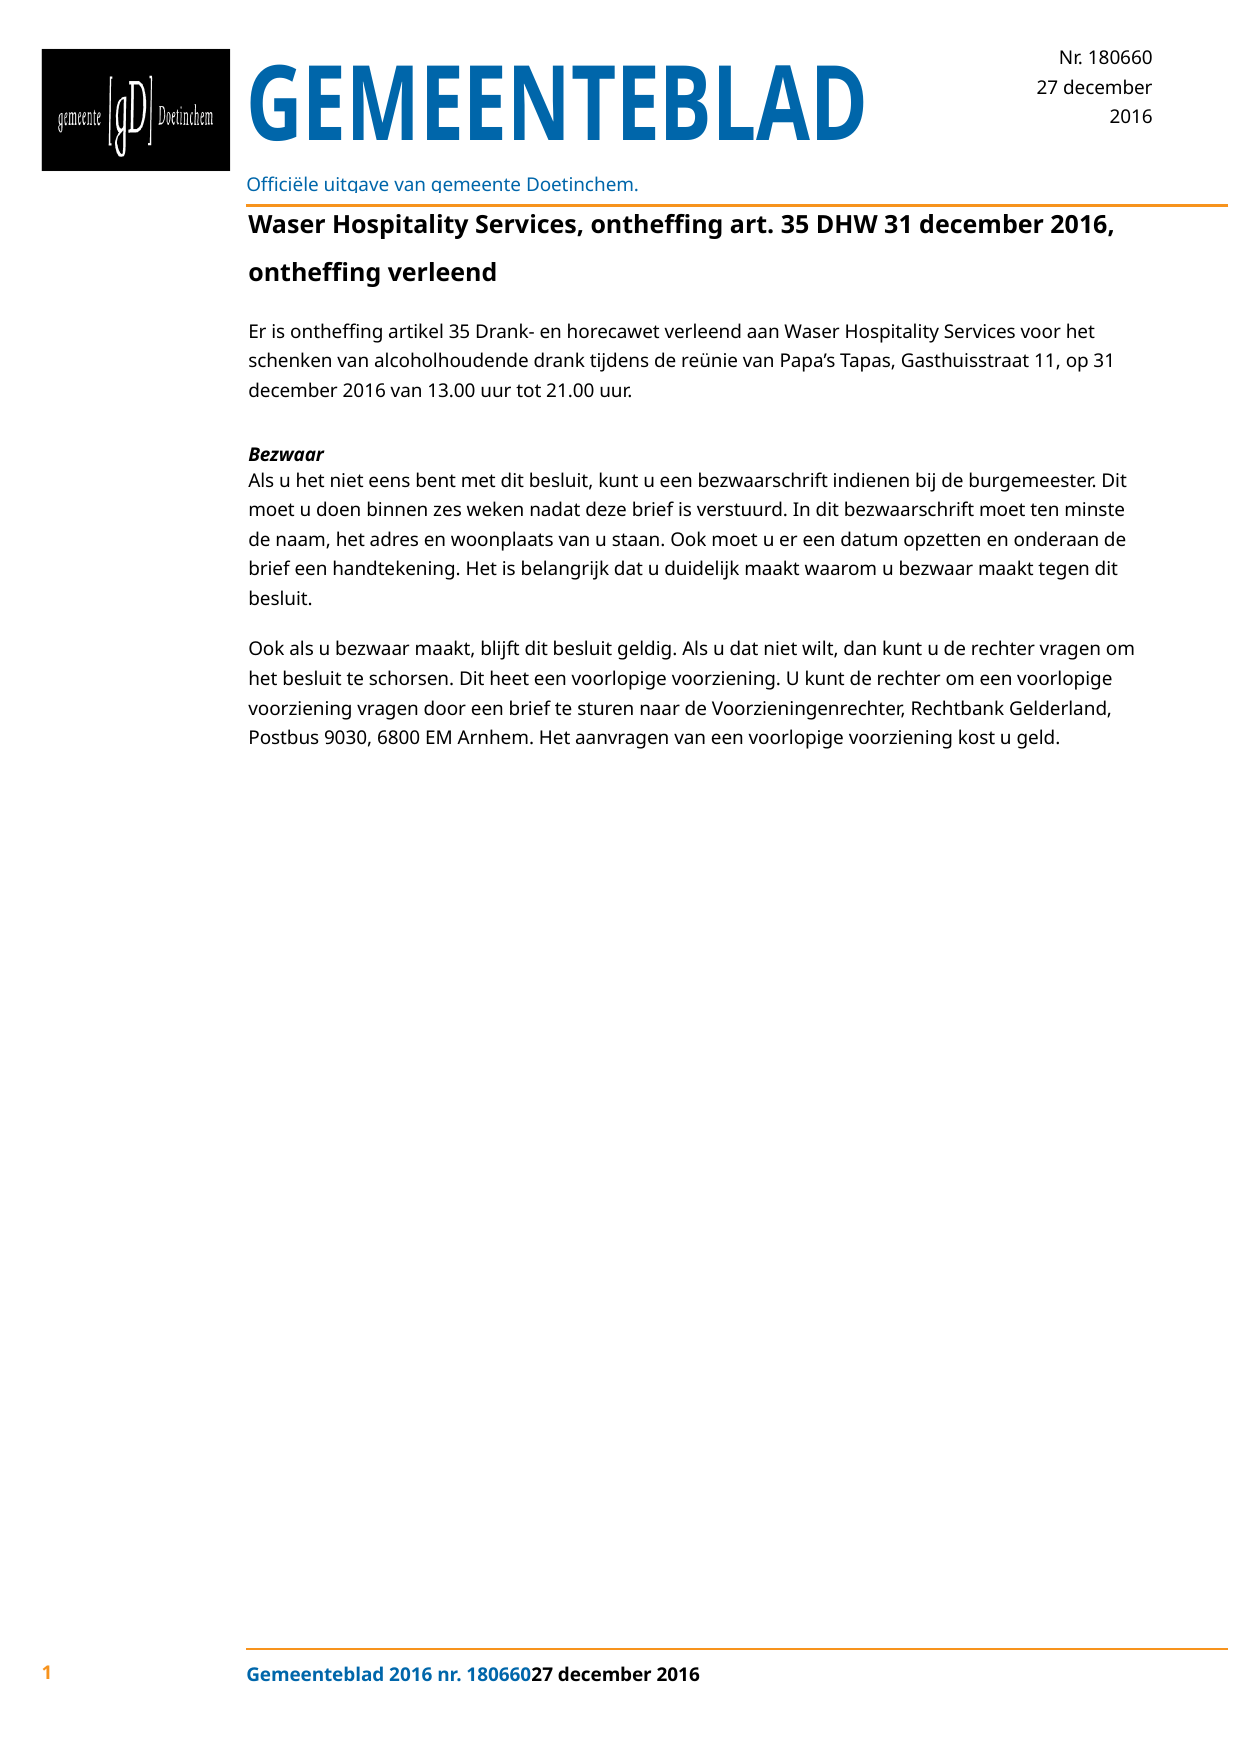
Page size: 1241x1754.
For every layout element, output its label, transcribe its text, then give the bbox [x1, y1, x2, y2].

text Ook als u bezwaar maakt, blijft dit besluit geldig. Als u dat niet wilt, dan kunt u de rechter vragen om het besluit te schorsen. Dit heet een voorlopige voorziening. U kunt de rechter om een voorlopige voorziening vragen door een brief te sturen naar de Voorzieningenrechter, Rechtbank Gelderland, Postbus 9030, 6800 EM Arnhem. Het aanvragen van een voorlopige voorziening kost u geld. [248, 636, 1152, 750]
text Er is ontheffing artikel 35 Drank- en horecawet verleend aan Waser Hospitality Services voor het schenken van alcoholhoudende drank tijdens de reünie van Papa’s Tapas, Gasthuisstraat 11, op 31 december 2016 van 13.00 uur tot 21.00 uur. [248, 318, 1152, 403]
text Waser Hospitality Services, ontheffing art. 35 DHW 31 december 2016, ontheffing verleend [248, 207, 1152, 288]
text Bezwaar [248, 441, 1152, 467]
text Als u het niet eens bent met dit besluit, kunt u een bezwaarschrift indienen bij de burgemeester. Dit moet u doen binnen zes weken nadat deze brief is verstuurd. In dit bezwaarschrift moet ten minste de naam, het adres en woonplaats van u staan. Ook moet u er een datum opzetten en onderaan de brief een handtekening. Het is belangrijk dat u duidelijk maakt waarom u bezwaar maakt tegen dit besluit. [248, 467, 1152, 611]
picture [41, 47, 231, 172]
